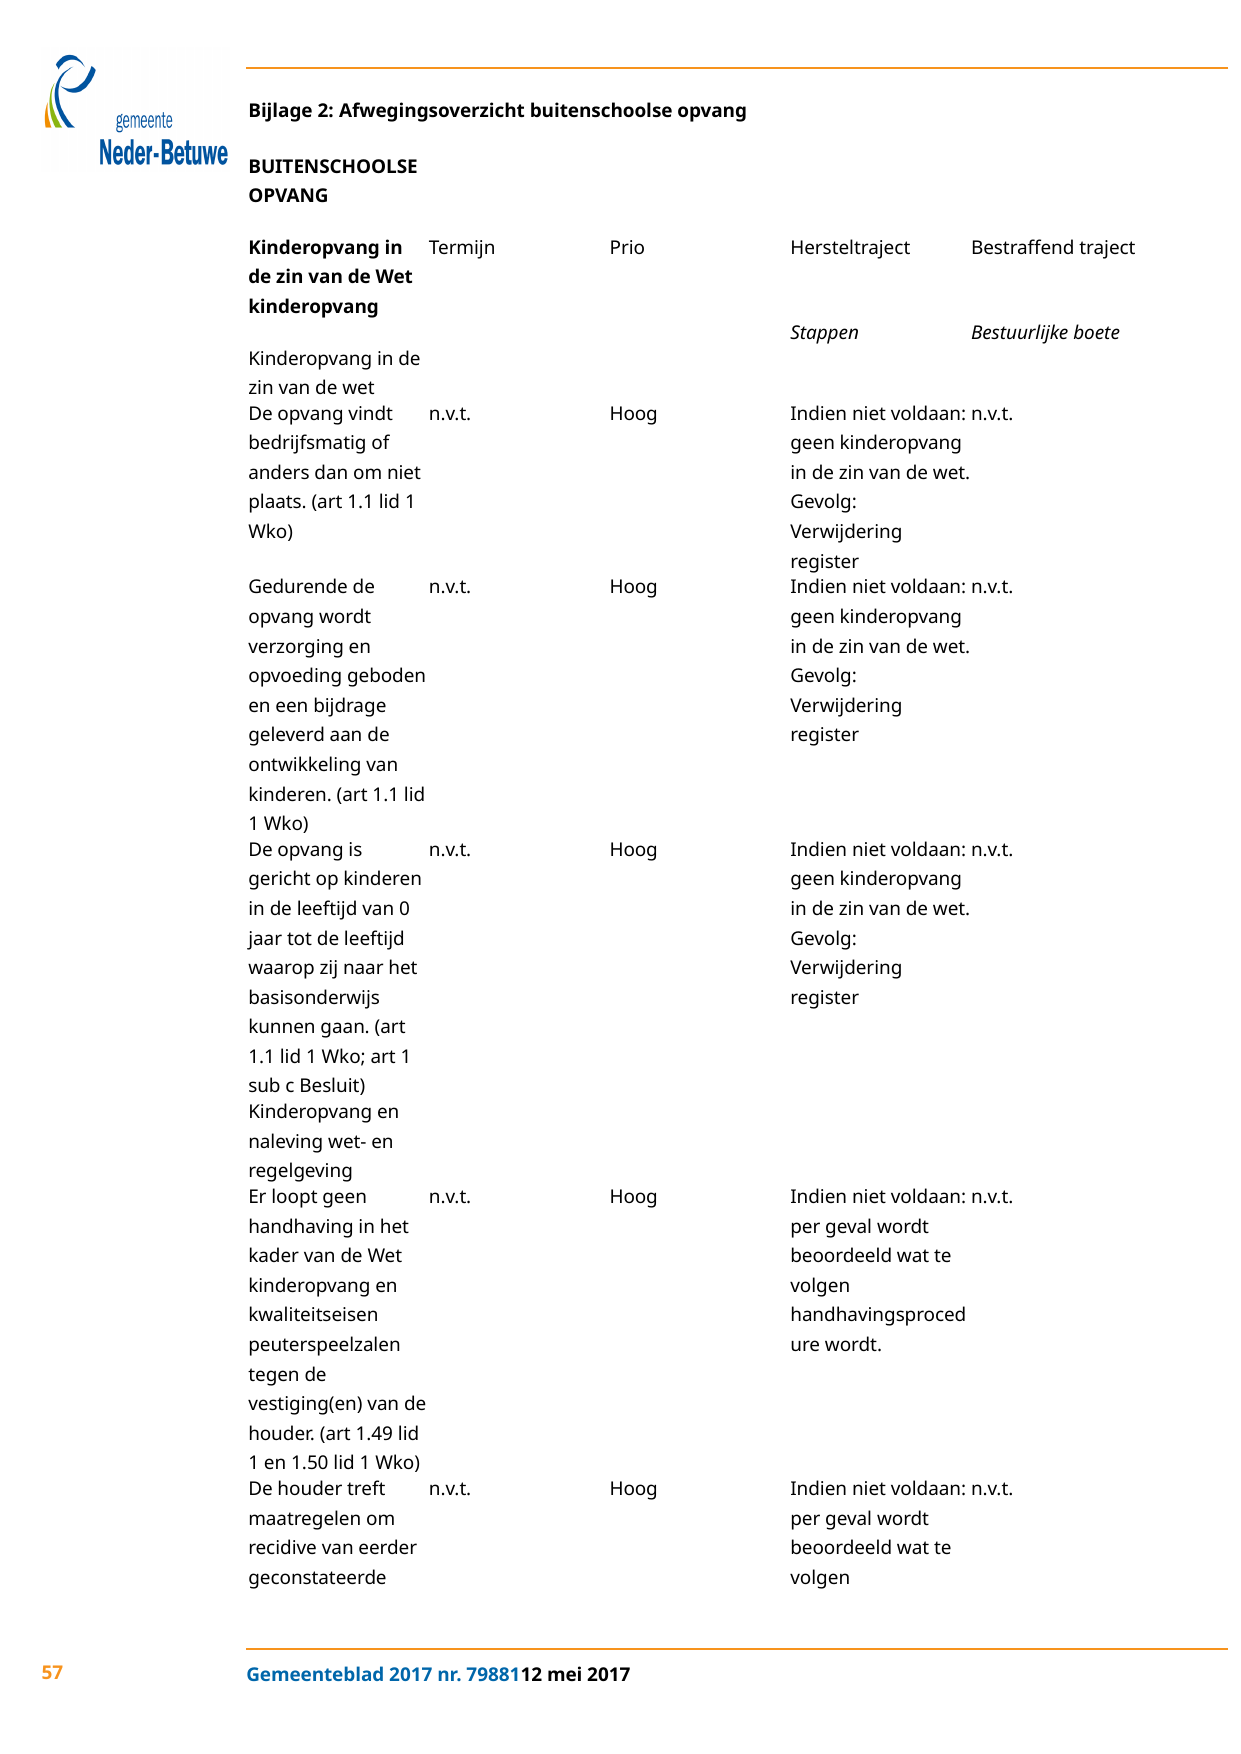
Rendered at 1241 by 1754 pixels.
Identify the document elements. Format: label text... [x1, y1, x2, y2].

table_cell n.v.t. [429, 400, 609, 574]
table_cell n.v.t. [429, 1183, 609, 1475]
table_cell [971, 208, 1152, 234]
text Bijlage 2: Afwegingsoverzicht buitenschoolse opvang [248, 95, 1152, 123]
table_cell Indien niet voldaan: per geval wordt beoordeeld wat te volgen handhavingsprocedure wordt. [790, 1183, 971, 1475]
table_cell Prio [609, 234, 790, 319]
table_cell De opvang is gericht op kinderen in de leeftijd van 0 jaar tot de leeftijd waarop zij naar het basisonderwijs kunnen gaan. (art 1.1 lid 1 Wko; art 1 sub c Besluit) [248, 836, 429, 1098]
table_cell [248, 319, 429, 345]
table_cell Hoog [609, 1183, 790, 1475]
table_cell Hoog [609, 574, 790, 836]
table_header [971, 153, 1152, 208]
table_cell [609, 208, 790, 234]
table_cell Kinderopvang en naleving wet- en regelgeving [248, 1099, 429, 1183]
table_cell n.v.t. [971, 836, 1152, 1098]
table_cell n.v.t. [971, 1183, 1152, 1475]
table_header [429, 153, 609, 208]
table_cell n.v.t. [971, 400, 1152, 574]
table_header [609, 153, 790, 208]
table_cell Gedurende de opvang wordt verzorging en opvoeding geboden en een bijdrage geleverd aan de ontwikkeling van kinderen. (art 1.1 lid 1 Wko) [248, 574, 429, 836]
table_cell Bestuurlijke boete [971, 319, 1152, 345]
table_cell Hoog [609, 1475, 790, 1590]
table_cell De houder treft maatregelen om recidive van eerder geconstateerde [248, 1475, 429, 1590]
table_header BUITENSCHOOLSE OPVANG [248, 153, 429, 208]
table_cell n.v.t. [429, 1475, 609, 1590]
table_cell [609, 319, 790, 345]
table_cell [429, 319, 609, 345]
table_cell Termijn [429, 234, 609, 319]
table_cell Indien niet voldaan: geen kinderopvang in de zin van de wet. Gevolg: Verwijdering register [790, 574, 971, 836]
table_cell Indien niet voldaan: per geval wordt beoordeeld wat te volgen [790, 1475, 971, 1590]
table_cell Hoog [609, 400, 790, 574]
table_cell n.v.t. [429, 574, 609, 836]
table_cell [429, 208, 609, 234]
table_header [790, 153, 971, 208]
table_cell Hersteltraject [790, 234, 971, 319]
table_cell [248, 208, 429, 234]
table_cell Kinderopvang in de zin van de Wet kinderopvang [248, 234, 429, 319]
table_cell n.v.t. [429, 836, 609, 1098]
table_cell Indien niet voldaan: geen kinderopvang in de zin van de wet. Gevolg: Verwijdering register [790, 400, 971, 574]
table_cell Kinderopvang in de zin van de wet [248, 345, 429, 400]
table_cell [790, 208, 971, 234]
table_cell Er loopt geen handhaving in het kader van de Wet kinderopvang en kwaliteitseisen peuterspeelzalen tegen de vestiging(en) van de houder. (art 1.49 lid 1 en 1.50 lid 1 Wko) [248, 1183, 429, 1475]
picture [41, 47, 231, 172]
table_cell Bestraffend traject [971, 234, 1152, 319]
table_cell Stappen [790, 319, 971, 345]
table_cell Hoog [609, 836, 790, 1098]
table_cell n.v.t. [971, 574, 1152, 836]
table_cell n.v.t. [971, 1475, 1152, 1590]
table_cell Indien niet voldaan: geen kinderopvang in de zin van de wet. Gevolg: Verwijdering register [790, 836, 971, 1098]
table_cell De opvang vindt bedrijfsmatig of anders dan om niet plaats. (art 1.1 lid 1 Wko) [248, 400, 429, 574]
